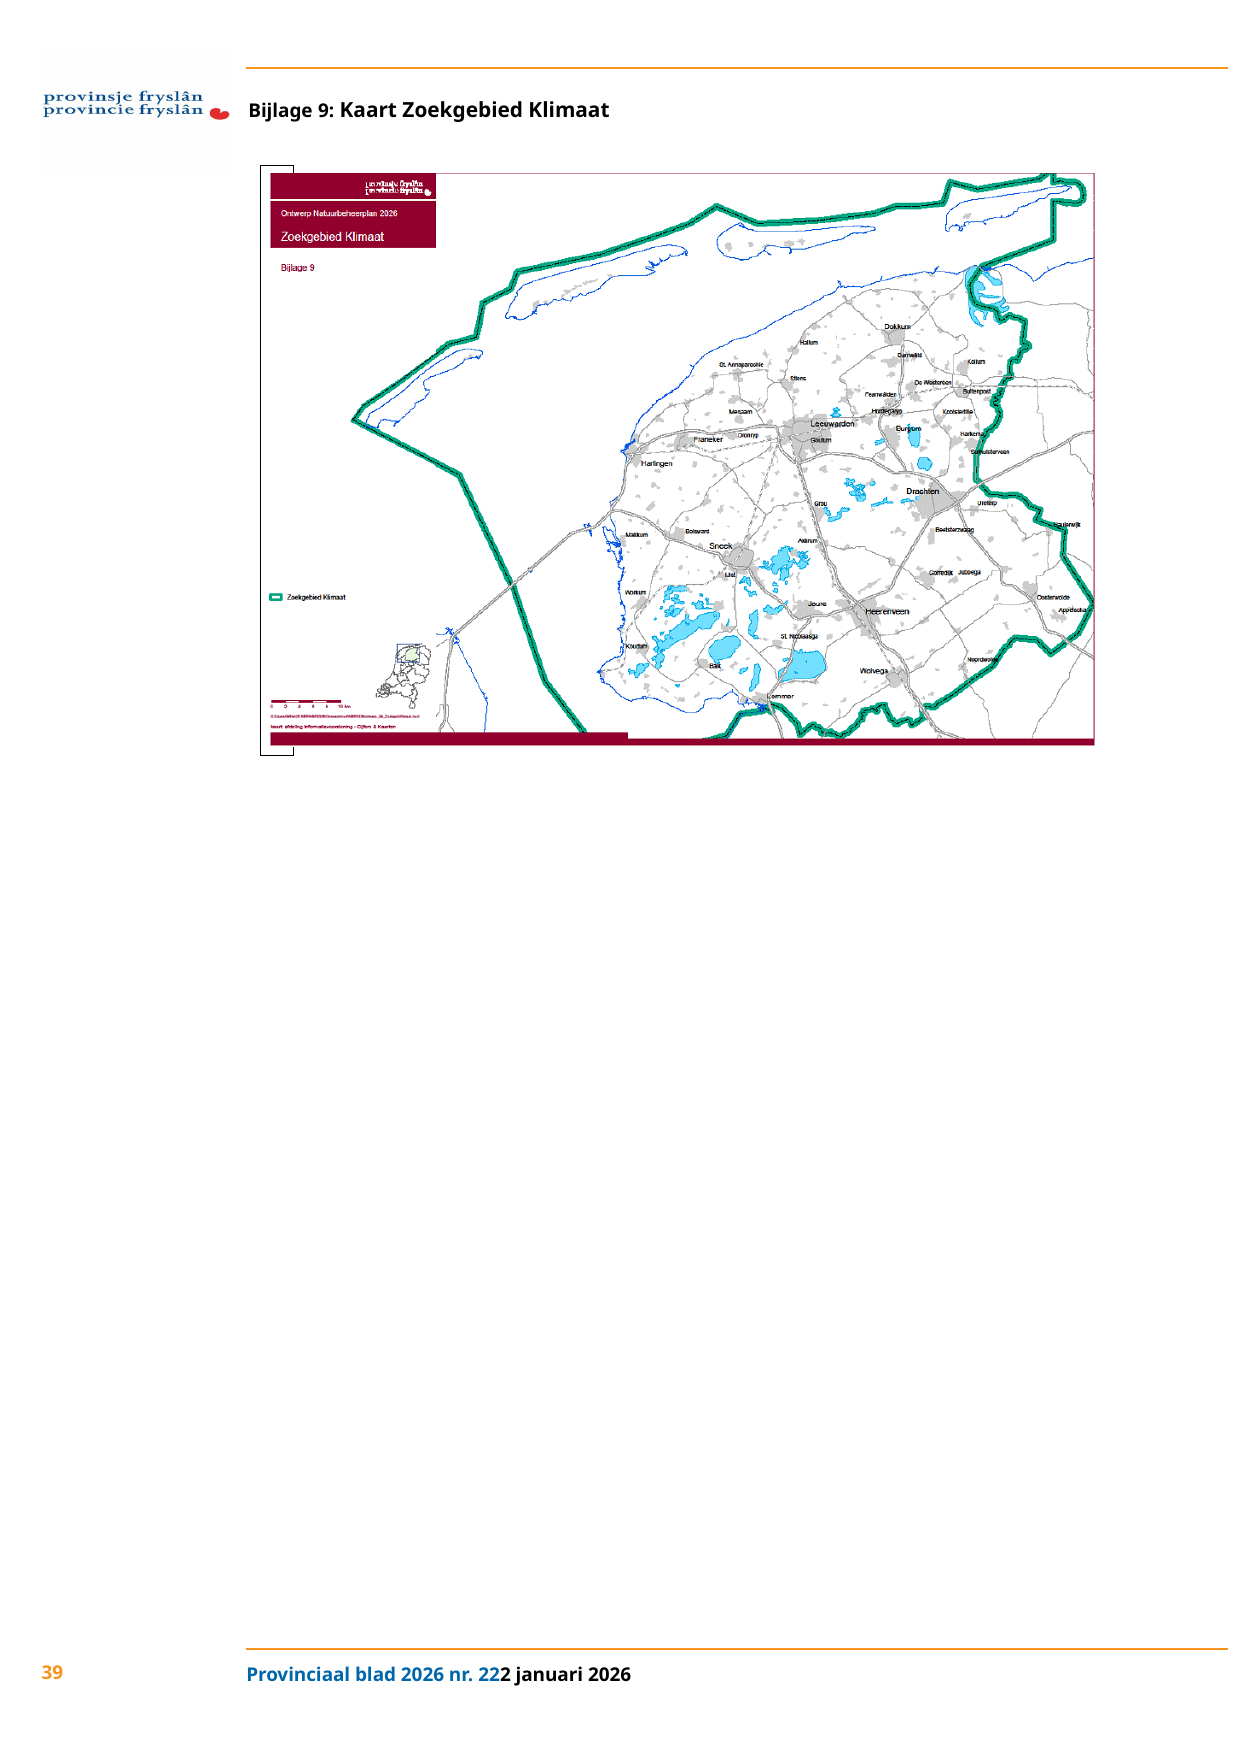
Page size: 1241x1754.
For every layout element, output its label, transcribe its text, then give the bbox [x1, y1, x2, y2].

text Bijlage 9: Kaart Zoekgebied Klimaat [248, 95, 1152, 123]
picture [268, 173, 1096, 747]
picture [41, 47, 231, 172]
